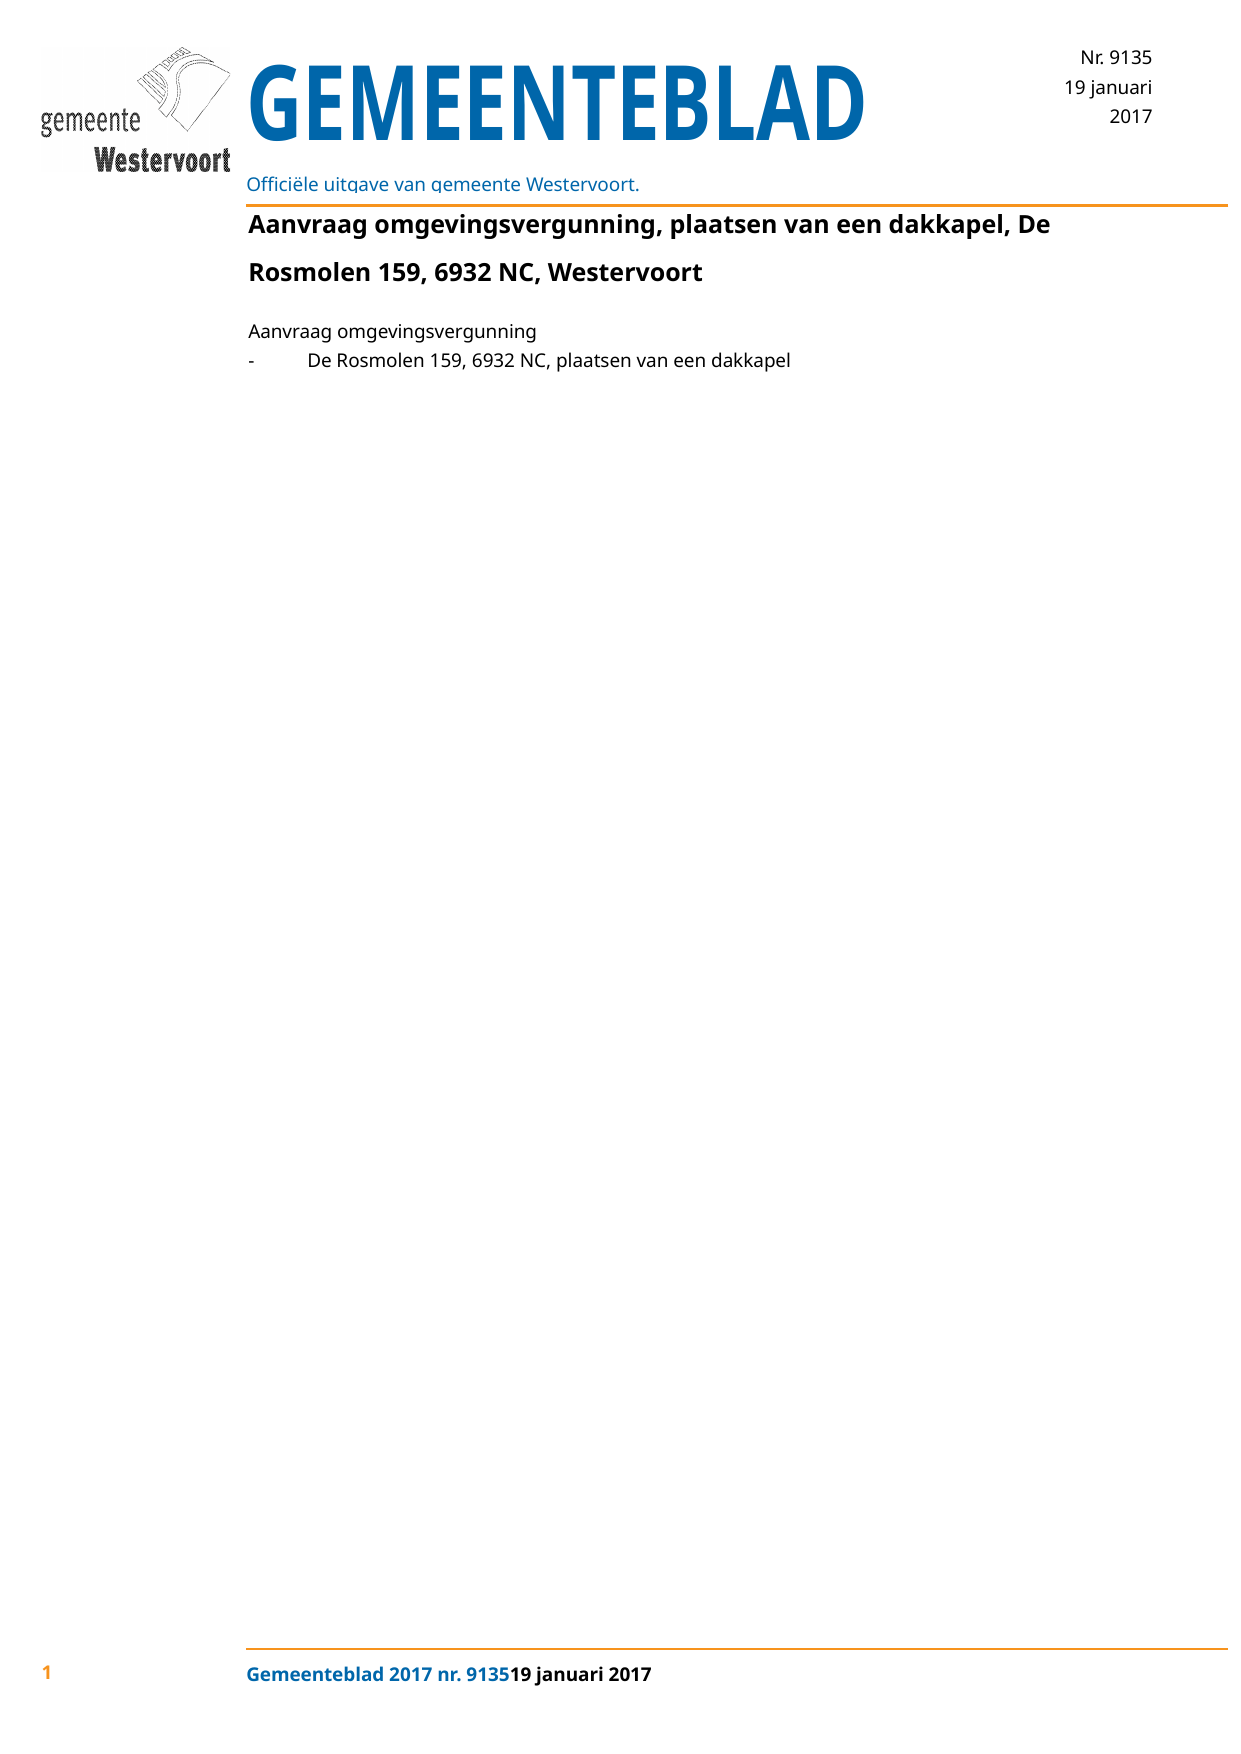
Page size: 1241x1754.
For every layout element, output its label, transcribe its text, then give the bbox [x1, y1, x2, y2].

list De Rosmolen 159, 6932 NC, plaatsen van een dakkapel [248, 347, 1152, 373]
text Aanvraag omgevingsvergunning, plaatsen van een dakkapel, De Rosmolen 159, 6932 NC, Westervoort [248, 207, 1152, 288]
picture [41, 47, 231, 172]
text Aanvraag omgevingsvergunning [248, 318, 1152, 344]
